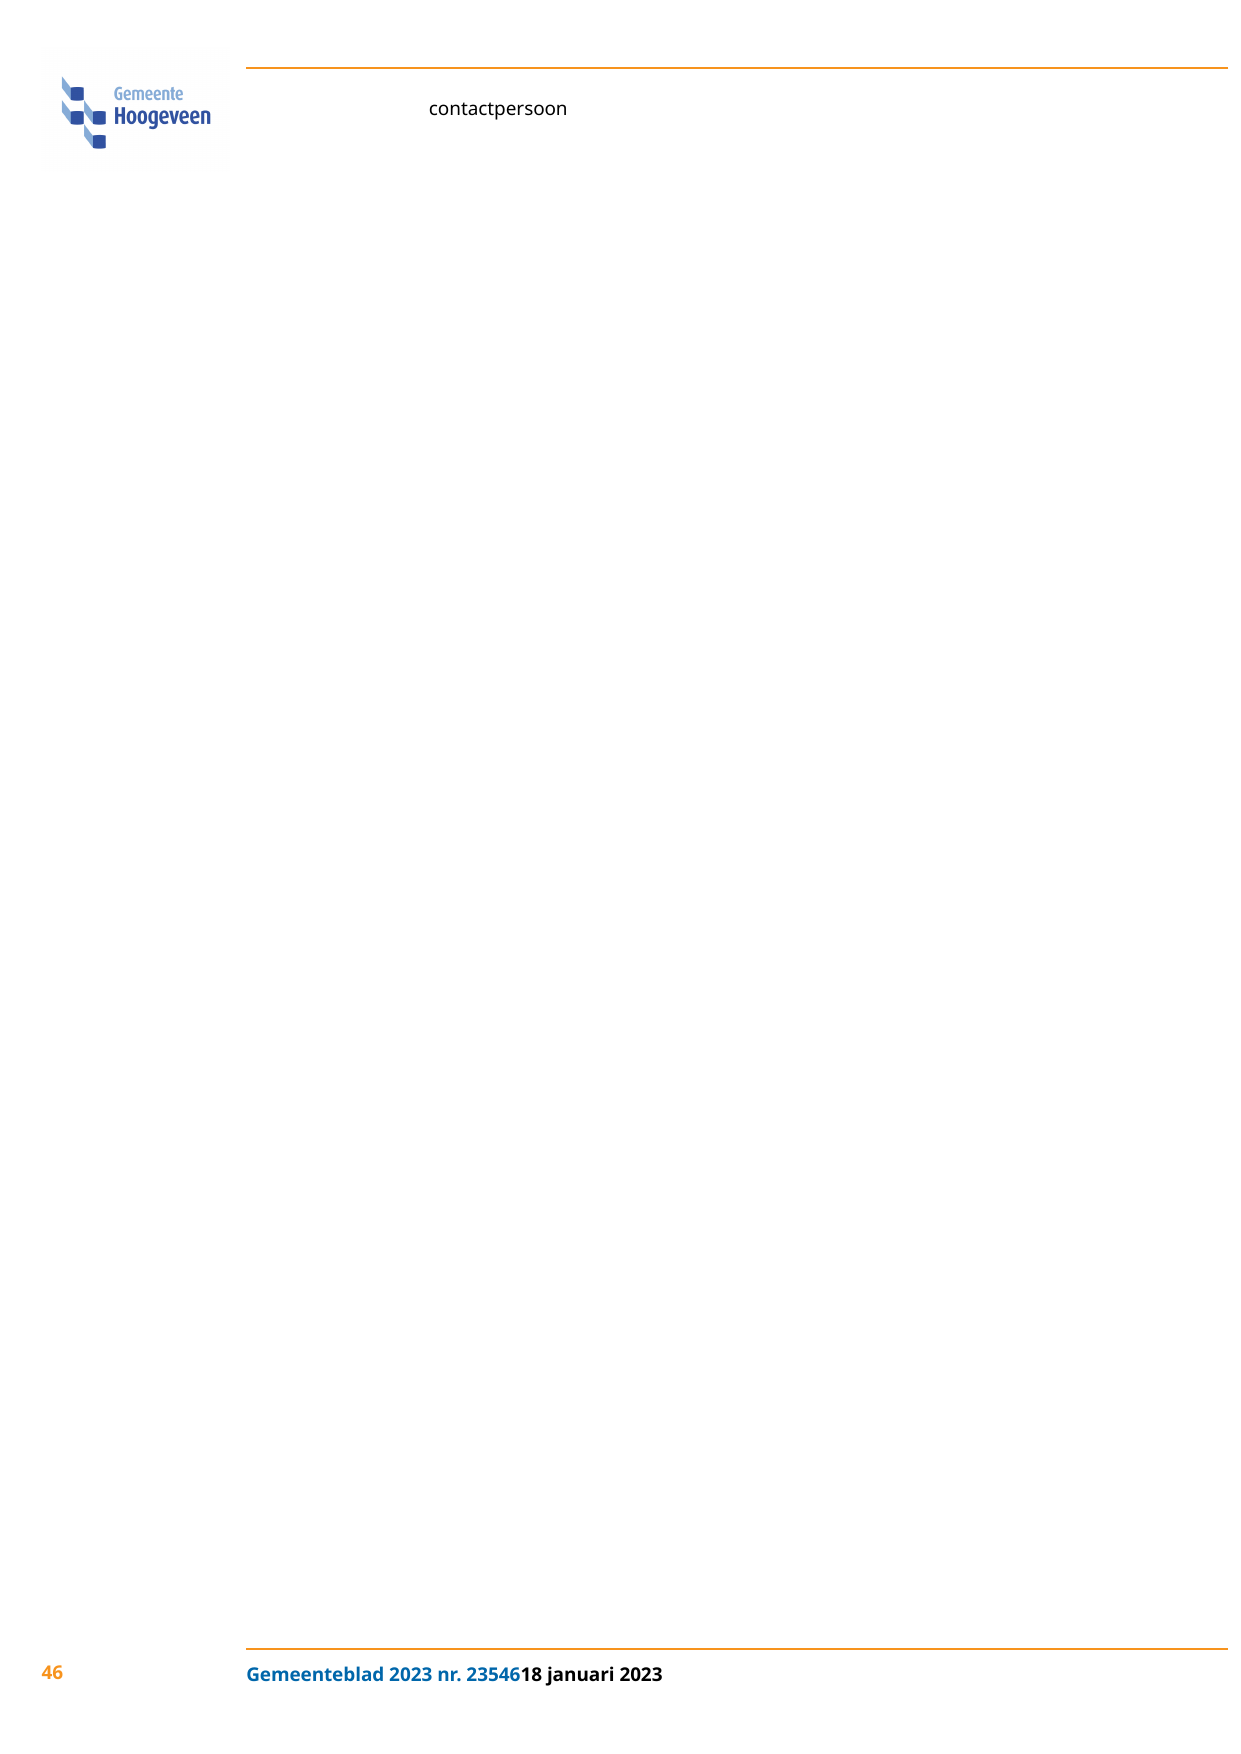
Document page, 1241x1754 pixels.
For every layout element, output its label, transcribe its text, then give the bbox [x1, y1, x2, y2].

table_cell [971, 95, 1152, 121]
table_cell contactpersoon [429, 95, 609, 121]
table_cell [609, 95, 790, 121]
table_cell [790, 95, 971, 121]
table_cell [248, 95, 429, 121]
picture [41, 47, 231, 172]
